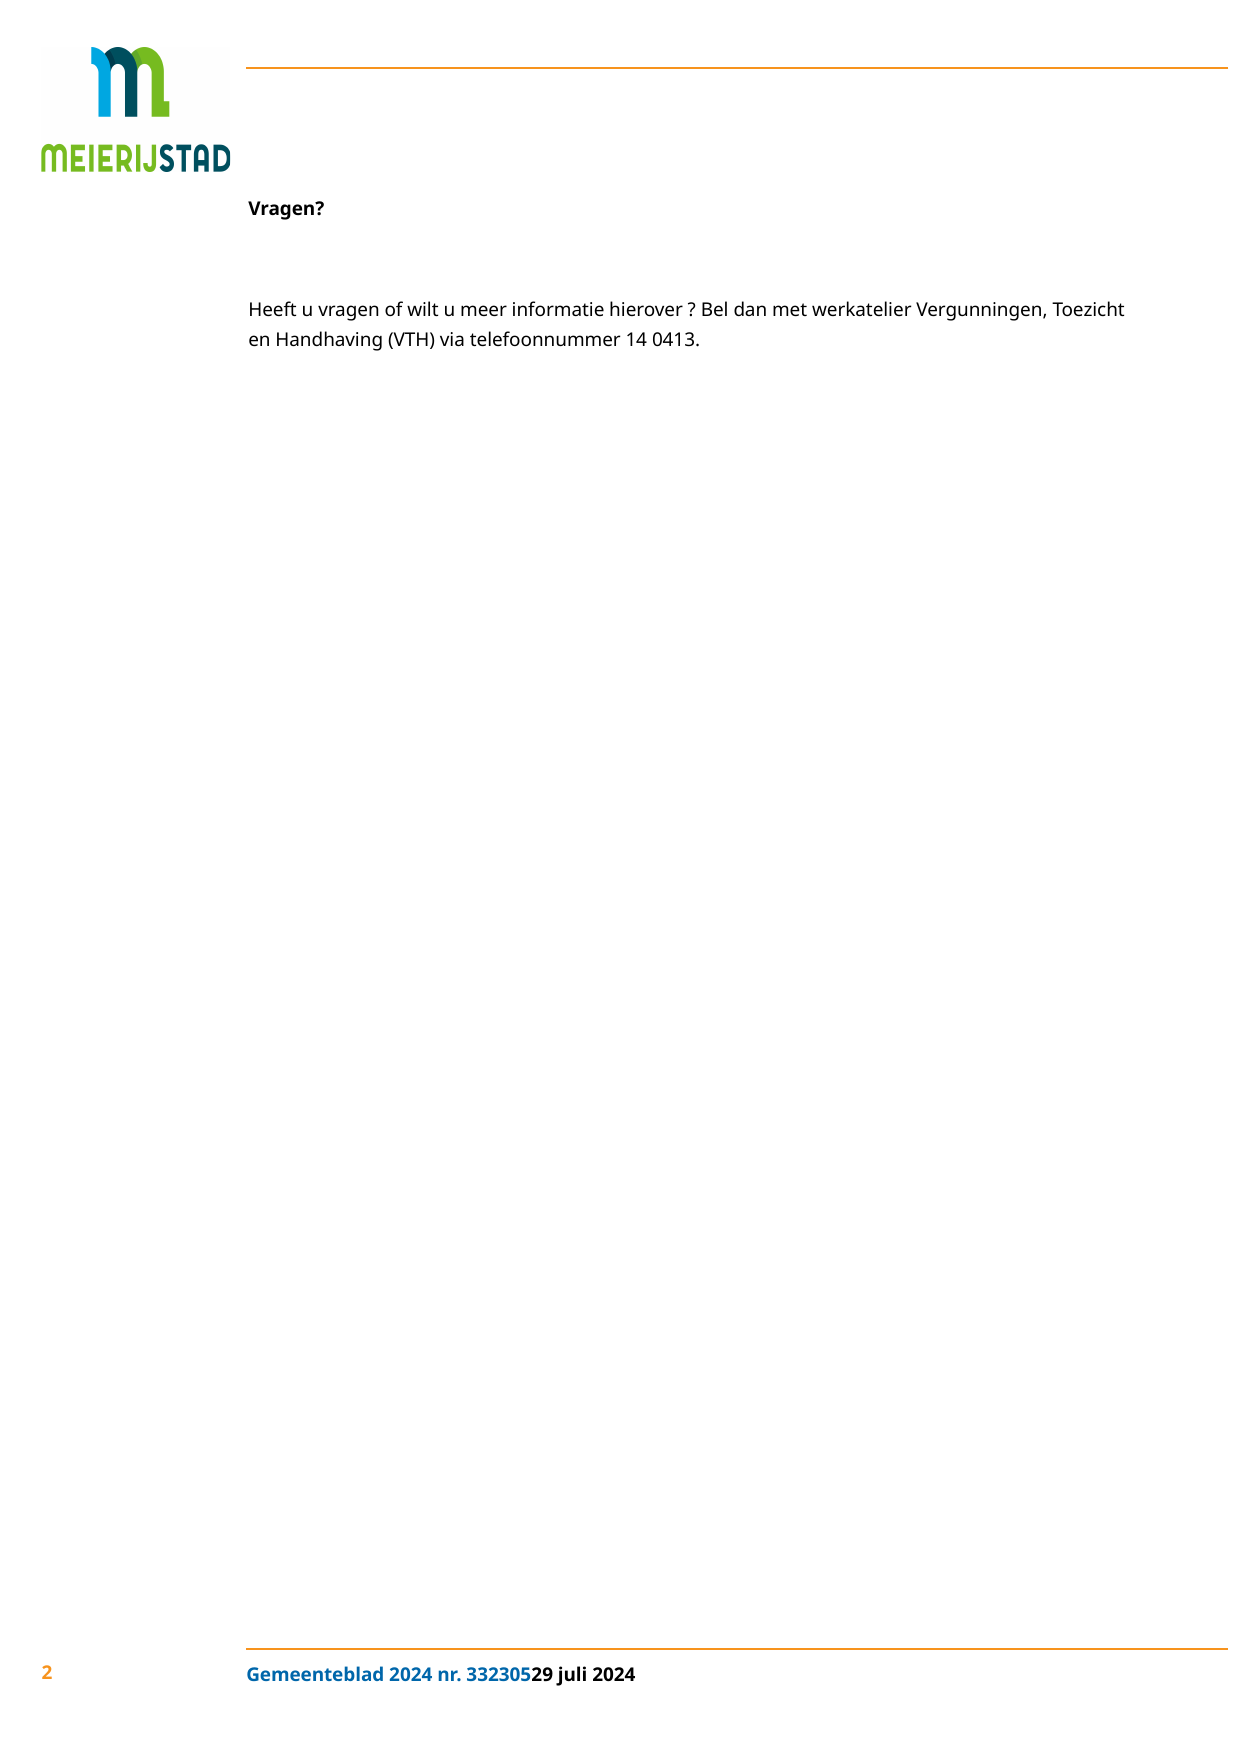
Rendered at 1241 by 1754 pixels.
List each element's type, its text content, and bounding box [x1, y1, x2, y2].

text Vragen? [248, 196, 1152, 221]
picture [41, 47, 231, 172]
text Heeft u vragen of wilt u meer informatie hierover ? Bel dan met werkatelier Vergunningen, Toezicht en Handhaving (VTH) via telefoonnummer 14 0413. [248, 296, 1152, 352]
